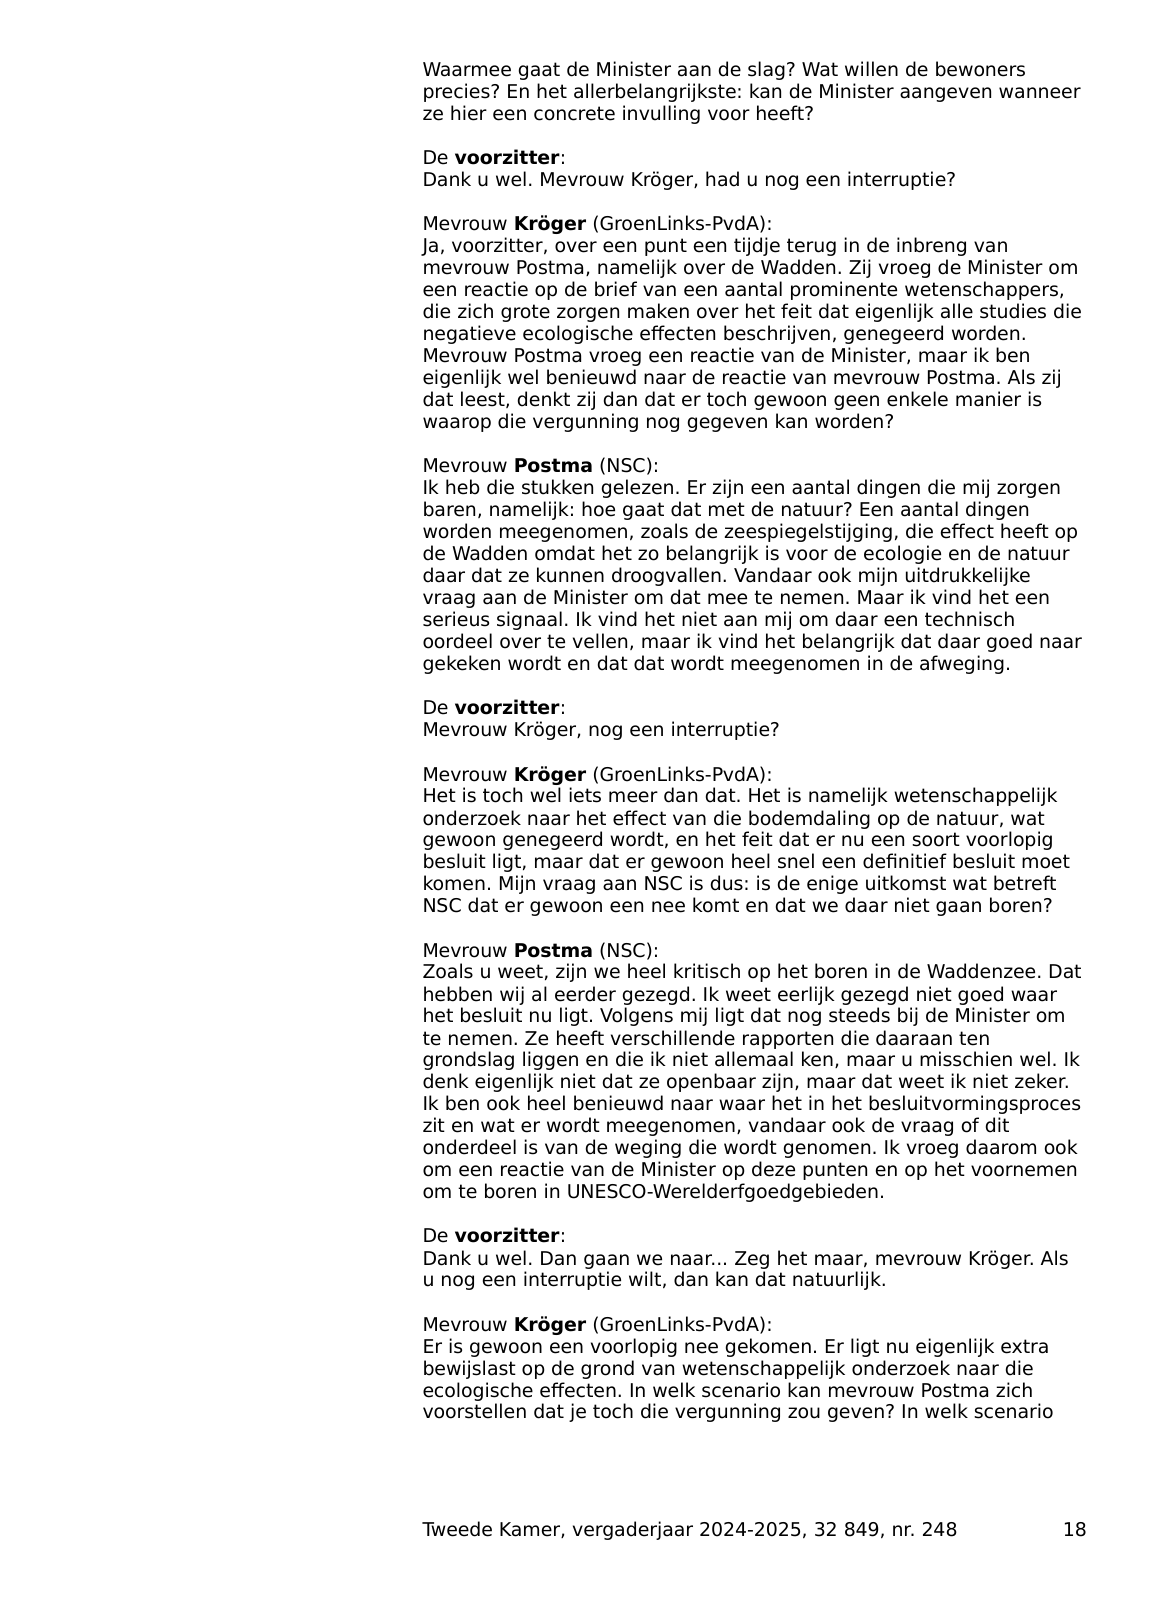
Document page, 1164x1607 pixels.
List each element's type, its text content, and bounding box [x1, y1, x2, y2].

text Mevrouw Kröger, nog een interruptie? [422, 719, 1087, 741]
text Dank u wel. Mevrouw Kröger, had u nog een interruptie? [422, 169, 1087, 191]
text Dank u wel. Dan gaan we naar... Zeg het maar, mevrouw Kröger. Als u nog een interruptie wilt, dan kan dat natuurlijk. [422, 1247, 1087, 1291]
text Mevrouw Postma (NSC): [422, 455, 1087, 477]
text Ik heb die stukken gelezen. Er zijn een aantal dingen die mij zorgen baren, namelijk: hoe gaat dat met de natuur? Een aantal dingen worden meegenomen, zoals de zeespiegelstijging, die effect heeft op de Wadden omdat het zo belangrijk is voor de ecologie en de natuur daar dat ze kunnen droogvallen. Vandaar ook mijn uitdrukkelijke vraag aan de Minister om dat mee te nemen. Maar ik vind het een serieus signaal. Ik vind het niet aan mij om daar een technisch oordeel over te vellen, maar ik vind het belangrijk dat daar goed naar gekeken wordt en dat dat wordt meegenomen in de afweging. [422, 477, 1087, 675]
text De voorzitter: [422, 697, 1087, 719]
text Zoals u weet, zijn we heel kritisch op het boren in de Waddenzee. Dat hebben wij al eerder gezegd. Ik weet eerlijk gezegd niet goed waar het besluit nu ligt. Volgens mij ligt dat nog steeds bij de Minister om te nemen. Ze heeft verschillende rapporten die daaraan ten grondslag liggen en die ik niet allemaal ken, maar u misschien wel. Ik denk eigenlijk niet dat ze openbaar zijn, maar dat weet ik niet zeker. Ik ben ook heel benieuwd naar waar het in het besluitvormingsproces zit en wat er wordt meegenomen, vandaar ook de vraag of dit onderdeel is van de weging die wordt genomen. Ik vroeg daarom ook om een reactie van de Minister op deze punten en op het voornemen om te boren in UNESCO-Werelderfgoedgebieden. [422, 961, 1087, 1203]
text Mevrouw Kröger (GroenLinks-PvdA): [422, 213, 1087, 235]
text Mevrouw Kröger (GroenLinks-PvdA): [422, 1313, 1087, 1336]
text Ja, voorzitter, over een punt een tijdje terug in de inbreng van mevrouw Postma, namelijk over de Wadden. Zij vroeg de Minister om een reactie op de brief van een aantal prominente wetenschappers, die zich grote zorgen maken over het feit dat eigenlijk alle studies die negatieve ecologische effecten beschrijven, genegeerd worden. Mevrouw Postma vroeg een reactie van de Minister, maar ik ben eigenlijk wel benieuwd naar de reactie van mevrouw Postma. Als zij dat leest, denkt zij dan dat er toch gewoon geen enkele manier is waarop die vergunning nog gegeven kan worden? [422, 235, 1087, 433]
text Mevrouw Kröger (GroenLinks-PvdA): [422, 763, 1087, 785]
text Mevrouw Postma (NSC): [422, 939, 1087, 961]
text Waarmee gaat de Minister aan de slag? Wat willen de bewoners precies? En het allerbelangrijkste: kan de Minister aangeven wanneer ze hier een concrete invulling voor heeft? [422, 59, 1087, 125]
text Het is toch wel iets meer dan dat. Het is namelijk wetenschappelijk onderzoek naar het effect van die bodemdaling op de natuur, wat gewoon genegeerd wordt, en het feit dat er nu een soort voorlopig besluit ligt, maar dat er gewoon heel snel een definitief besluit moet komen. Mijn vraag aan NSC is dus: is de enige uitkomst wat betreft NSC dat er gewoon een nee komt en dat we daar niet gaan boren? [422, 785, 1087, 917]
text De voorzitter: [422, 1225, 1087, 1247]
text De voorzitter: [422, 147, 1087, 169]
text Er is gewoon een voorlopig nee gekomen. Er ligt nu eigenlijk extra bewijslast op de grond van wetenschappelijk onderzoek naar die ecologische effecten. In welk scenario kan mevrouw Postma zich voorstellen dat je toch die vergunning zou geven? In welk scenario [422, 1336, 1087, 1423]
